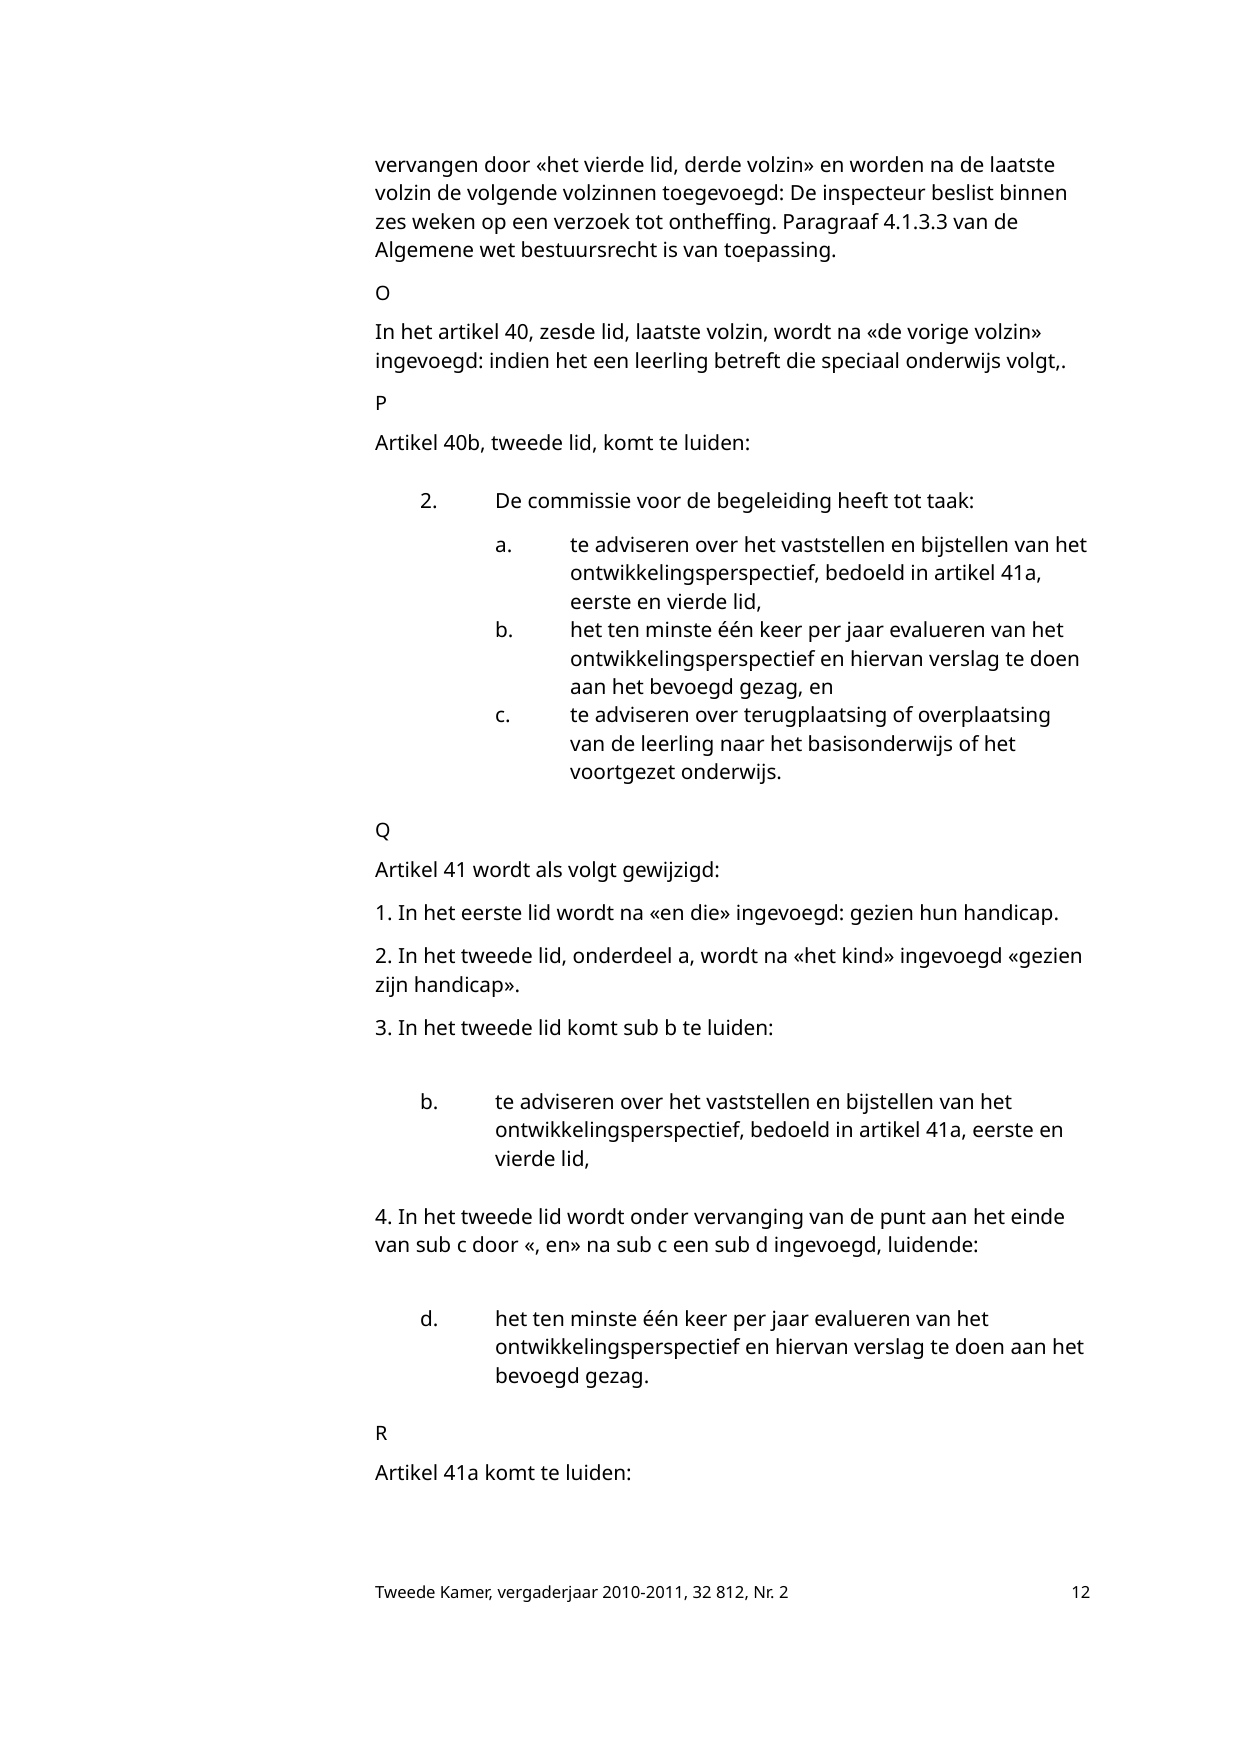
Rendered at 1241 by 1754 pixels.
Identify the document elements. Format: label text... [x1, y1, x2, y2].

text vervangen door «het vierde lid, derde volzin» en worden na de laatste volzin de volgende volzinnen toegevoegd: De inspecteur beslist binnen zes weken op een verzoek tot ontheffing. Paragraaf 4.1.3.3 van de Algemene wet bestuursrecht is van toepassing. [375, 150, 1090, 264]
list te adviseren over het vaststellen en bijstellen van het ontwikkelingsperspectief, bedoeld in artikel 41a, eerste en vierde lid, [420, 1087, 1090, 1172]
list te adviseren over terugplaatsing of overplaatsing van de leerling naar het basisonderwijs of het voortgezet onderwijs. [495, 701, 1090, 786]
text Artikel 41 wordt als volgt gewijzigd: [375, 855, 1090, 883]
text R [375, 1419, 1090, 1446]
text Q [375, 816, 1090, 843]
text O [375, 279, 1090, 306]
list De commissie voor de begeleiding heeft tot taak: [420, 487, 1090, 515]
text Artikel 41a komt te luiden: [375, 1458, 1090, 1487]
text 1. In het eerste lid wordt na «en die» ingevoegd: gezien hun handicap. [375, 898, 1090, 927]
list het ten minste één keer per jaar evalueren van het ontwikkelingsperspectief en hiervan verslag te doen aan het bevoegd gezag. [420, 1304, 1090, 1389]
list het ten minste één keer per jaar evalueren van het ontwikkelingsperspectief en hiervan verslag te doen aan het bevoegd gezag, en [495, 615, 1090, 701]
list te adviseren over het vaststellen en bijstellen van het ontwikkelingsperspectief, bedoeld in artikel 41a, eerste en vierde lid, [495, 530, 1090, 615]
text 2. In het tweede lid, onderdeel a, wordt na «het kind» ingevoegd «gezien zijn handicap». [375, 942, 1090, 998]
text In het artikel 40, zesde lid, laatste volzin, wordt na «de vorige volzin» ingevoegd: indien het een leerling betreft die speciaal onderwijs volgt,. [375, 317, 1090, 374]
text P [375, 389, 1090, 416]
text Artikel 40b, tweede lid, komt te luiden: [375, 428, 1090, 457]
text 3. In het tweede lid komt sub b te luiden: [375, 1013, 1090, 1042]
text 4. In het tweede lid wordt onder vervanging van de punt aan het einde van sub c door «, en» na sub c een sub d ingevoegd, luidende: [375, 1202, 1090, 1259]
